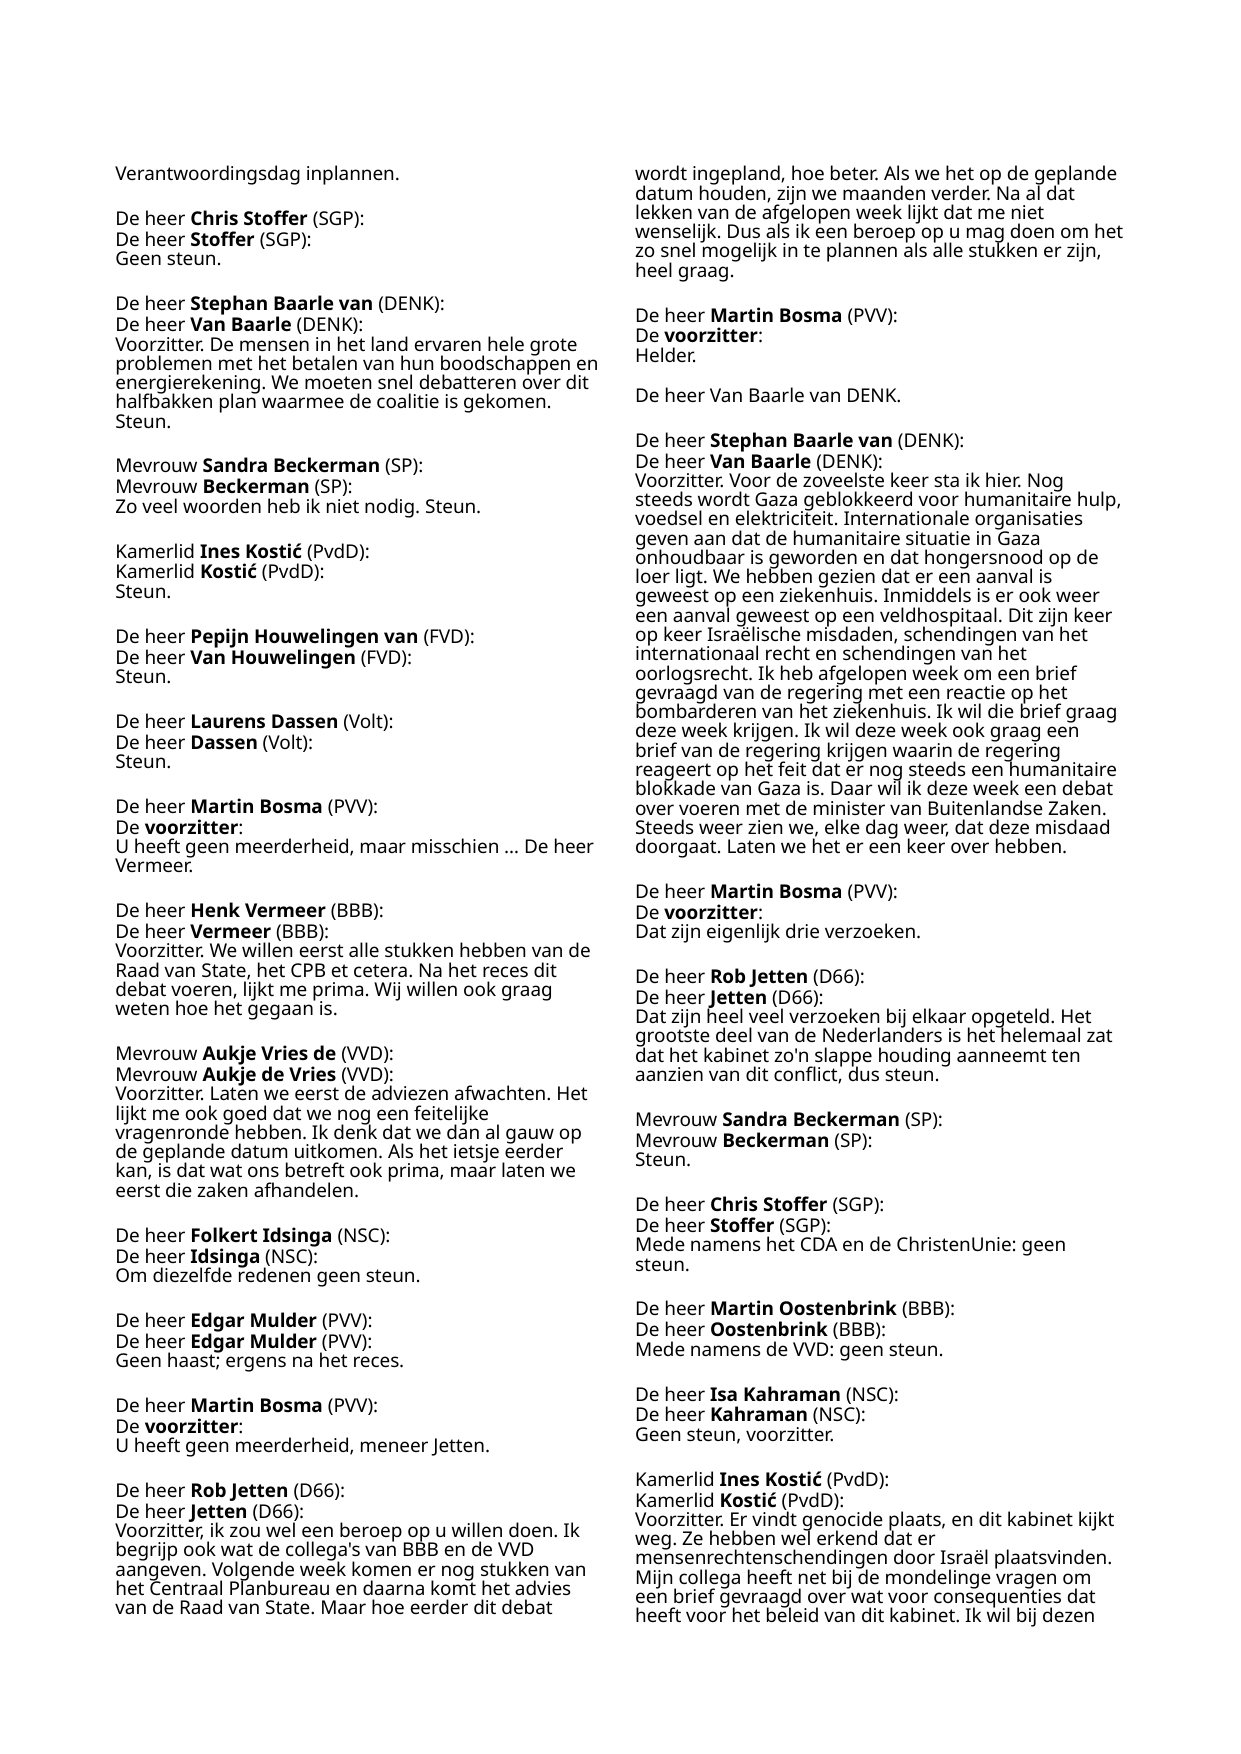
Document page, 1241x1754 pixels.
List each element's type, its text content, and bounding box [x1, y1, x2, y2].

text De heer Martin Bosma (PVV): [115, 793, 605, 819]
text De heer Martin Oostenbrink (BBB): [635, 1296, 1125, 1321]
text Steun. [115, 583, 605, 602]
text De heer Chris Stoffer (SGP): [115, 205, 605, 231]
text De heer Idsinga (NSC): [115, 1248, 605, 1267]
text De heer Jetten (D66): [115, 1503, 605, 1522]
text Steun. [115, 668, 605, 687]
text U heeft geen meerderheid, maar misschien … De heer Vermeer. [115, 838, 605, 877]
text De heer Stephan Baarle van (DENK): [635, 427, 1125, 453]
text De heer Stoffer (SGP): [115, 231, 605, 250]
text Mevrouw Beckerman (SP): [115, 478, 605, 498]
text De heer Folkert Idsinga (NSC): [115, 1222, 605, 1248]
text De heer Laurens Dassen (Volt): [115, 708, 605, 734]
text Voorzitter, ik zou wel een beroep op u willen doen. Ik begrijp ook wat de collega's van BBB en de VVD aangeven. Volgende week komen er nog stukken van het Centraal Planbureau en daarna komt het advies van de Raad van State. Maar hoe eerder dit debat [115, 1522, 605, 1618]
text De heer Oostenbrink (BBB): [635, 1321, 1125, 1341]
text De voorzitter: [115, 819, 605, 838]
text De heer Stephan Baarle van (DENK): [115, 291, 605, 316]
text De heer Jetten (D66): [635, 989, 1125, 1008]
text De heer Chris Stoffer (SGP): [635, 1191, 1125, 1217]
text Voorzitter. Laten we eerst de adviezen afwachten. Het lijkt me ook goed dat we nog een feitelijke vragenronde hebben. Ik denk dat we dan al gauw op de geplande datum uitkomen. Als het ietsje eerder kan, is dat wat ons betreft ook prima, maar laten we eerst die zaken afhandelen. [115, 1085, 605, 1201]
text Steun. [115, 753, 605, 772]
text Kamerlid Ines Kostić (PvdD): [115, 538, 605, 563]
text De voorzitter: [635, 327, 1125, 347]
text De heer Edgar Mulder (PVV): [115, 1333, 605, 1352]
text Geen haast; ergens na het reces. [115, 1352, 605, 1371]
text Mevrouw Sandra Beckerman (SP): [115, 453, 605, 478]
text De heer Isa Kahraman (NSC): [635, 1381, 1125, 1406]
text De heer Edgar Mulder (PVV): [115, 1307, 605, 1333]
text Mede namens de VVD: geen steun. [635, 1341, 1125, 1360]
text Steun. [635, 1151, 1125, 1170]
text De heer Rob Jetten (D66): [115, 1477, 605, 1503]
text Zo veel woorden heb ik niet nodig. Steun. [115, 498, 605, 517]
text De heer Kahraman (NSC): [635, 1406, 1125, 1426]
text De heer Rob Jetten (D66): [635, 963, 1125, 989]
text Kamerlid Ines Kostić (PvdD): [635, 1466, 1125, 1492]
text Mevrouw Beckerman (SP): [635, 1132, 1125, 1151]
text De voorzitter: [635, 904, 1125, 923]
text Voorzitter. De mensen in het land ervaren hele grote problemen met het betalen van hun boodschappen en energierekening. We moeten snel debatteren over dit halfbakken plan waarmee de coalitie is gekomen. Steun. [115, 336, 605, 432]
text U heeft geen meerderheid, meneer Jetten. [115, 1437, 605, 1456]
text Dat zijn heel veel verzoeken bij elkaar opgeteld. Het grootste deel van de Nederlanders is het helemaal zat dat het kabinet zo'n slappe houding aanneemt ten aanzien van dit conflict, dus steun. [635, 1008, 1125, 1085]
text Voorzitter. Voor de zoveelste keer sta ik hier. Nog steeds wordt Gaza geblokkeerd voor humanitaire hulp, voedsel en elektriciteit. Internationale organisaties geven aan dat de humanitaire situatie in Gaza onhoudbaar is geworden en dat hongersnood op de loer ligt. We hebben gezien dat er een aanval is geweest op een ziekenhuis. Inmiddels is er ook weer een aanval geweest op een veldhospitaal. Dit zijn keer op keer Israëlische misdaden, schendingen van het internationaal recht en schendingen van het oorlogsrecht. Ik heb afgelopen week om een brief gevraagd van de regering met een reactie op het bombarderen van het ziekenhuis. Ik wil die brief graag deze week krijgen. Ik wil deze week ook graag een brief van de regering krijgen waarin de regering reageert op het feit dat er nog steeds een humanitaire blokkade van Gaza is. Daar wil ik deze week een debat over voeren met de minister van Buitenlandse Zaken. Steeds weer zien we, elke dag weer, dat deze misdaad doorgaat. Laten we het er een keer over hebben. [635, 472, 1125, 857]
text Helder. [635, 347, 1125, 366]
text De heer Martin Bosma (PVV): [635, 302, 1125, 327]
text Mevrouw Aukje de Vries (VVD): [115, 1066, 605, 1085]
text Voorzitter. Er vindt genocide plaats, en dit kabinet kijkt weg. Ze hebben wel erkend dat er mensenrechtenschendingen door Israël plaatsvinden. Mijn collega heeft net bij de mondelinge vragen om een brief gevraagd over wat voor consequenties dat heeft voor het beleid van dit kabinet. Ik wil bij dezen [635, 1511, 1125, 1626]
text De heer Stoffer (SGP): [635, 1217, 1125, 1236]
text De heer Henk Vermeer (BBB): [115, 897, 605, 923]
text Verantwoordingsdag inplannen. [115, 165, 605, 184]
text De heer Dassen (Volt): [115, 734, 605, 753]
text De heer Van Baarle van DENK. [635, 387, 1125, 406]
text De heer Martin Bosma (PVV): [635, 878, 1125, 904]
text De heer Vermeer (BBB): [115, 923, 605, 942]
text Mede namens het CDA en de ChristenUnie: geen steun. [635, 1236, 1125, 1275]
text De heer Van Baarle (DENK): [115, 316, 605, 336]
text Om diezelfde redenen geen steun. [115, 1267, 605, 1286]
text De heer Van Houwelingen (FVD): [115, 649, 605, 668]
text Mevrouw Sandra Beckerman (SP): [635, 1106, 1125, 1132]
text Dat zijn eigenlijk drie verzoeken. [635, 923, 1125, 942]
text Mevrouw Aukje Vries de (VVD): [115, 1040, 605, 1066]
text De voorzitter: [115, 1418, 605, 1437]
text De heer Martin Bosma (PVV): [115, 1392, 605, 1418]
text Geen steun, voorzitter. [635, 1426, 1125, 1445]
text De heer Pepijn Houwelingen van (FVD): [115, 623, 605, 649]
text De heer Van Baarle (DENK): [635, 453, 1125, 472]
text Kamerlid Kostić (PvdD): [635, 1492, 1125, 1511]
text Voorzitter. We willen eerst alle stukken hebben van de Raad van State, het CPB et cetera. Na het reces dit debat voeren, lijkt me prima. Wij willen ook graag weten hoe het gegaan is. [115, 942, 605, 1019]
text Geen steun. [115, 250, 605, 270]
text Kamerlid Kostić (PvdD): [115, 563, 605, 583]
text wordt ingepland, hoe beter. Als we het op de geplande datum houden, zijn we maanden verder. Na al dat lekken van de afgelopen week lijkt dat me niet wenselijk. Dus als ik een beroep op u mag doen om het zo snel mogelijk in te plannen als alle stukken er zijn, heel graag. [635, 165, 1125, 281]
